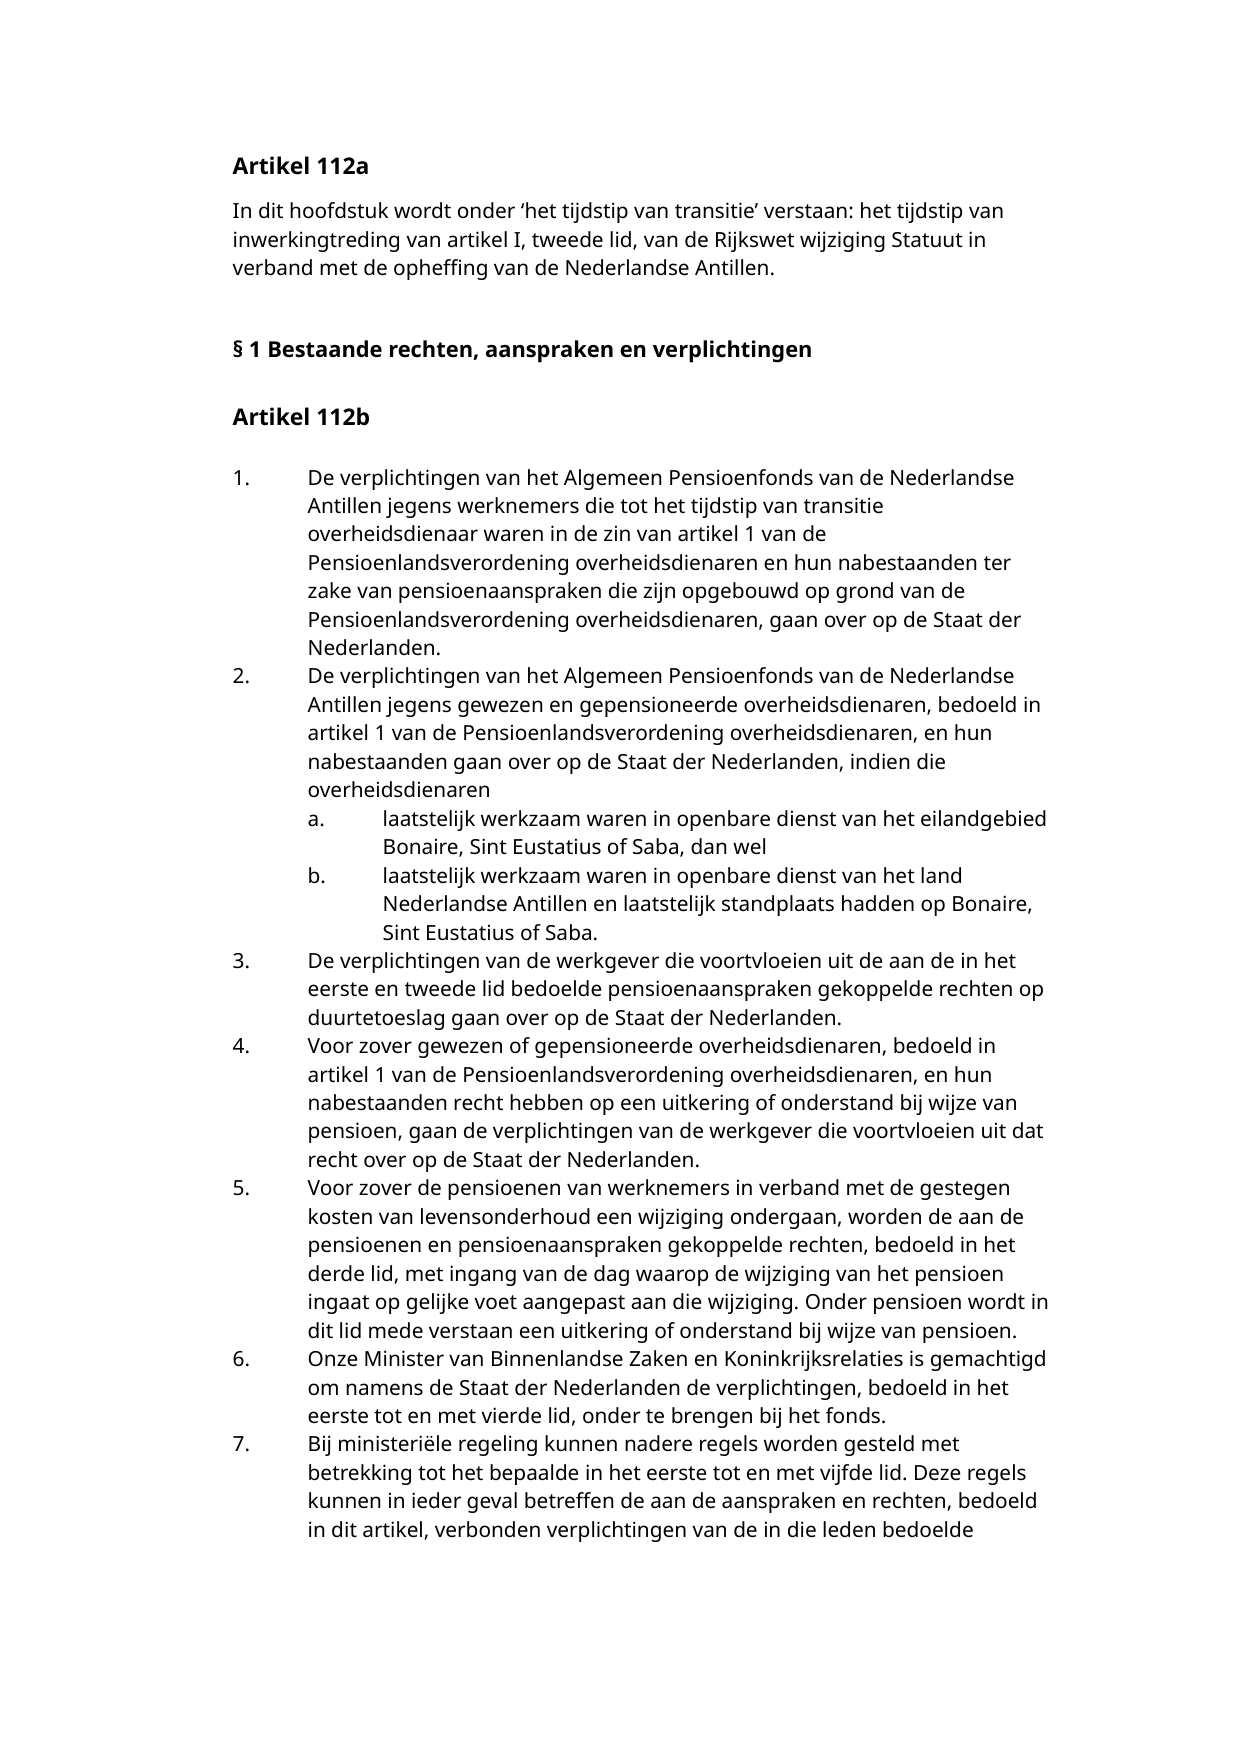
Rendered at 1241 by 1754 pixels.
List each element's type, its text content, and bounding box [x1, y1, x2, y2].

list De verplichtingen van de werkgever die voortvloeien uit de aan de in het eerste en tweede lid bedoelde pensioenaanspraken gekoppelde rechten op duurtetoeslag gaan over op de Staat der Nederlanden. [232, 946, 1053, 1031]
list laatstelijk werkzaam waren in openbare dienst van het land Nederlandse Antillen en laatstelijk standplaats hadden op Bonaire, Sint Eustatius of Saba. [307, 861, 1053, 946]
subtitle Artikel 112b [232, 401, 1053, 433]
subtitle § 1 Bestaande rechten, aanspraken en verplichtingen [232, 334, 1053, 364]
list De verplichtingen van het Algemeen Pensioenfonds van de Nederlandse Antillen jegens werknemers die tot het tijdstip van transitie overheidsdienaar waren in de zin van artikel 1 van de Pensioenlandsverordening overheidsdienaren en hun nabestaanden ter zake van pensioenaanspraken die zijn opgebouwd op grond van de Pensioenlandsverordening overheidsdienaren, gaan over op de Staat der Nederlanden. [232, 463, 1053, 662]
list Bij ministeriële regeling kunnen nadere regels worden gesteld met betrekking tot het bepaalde in het eerste tot en met vijfde lid. Deze regels kunnen in ieder geval betreffen de aan de aanspraken en rechten, bedoeld in dit artikel, verbonden verplichtingen van de in die leden bedoelde [232, 1429, 1053, 1543]
text In dit hoofdstuk wordt onder ‘het tijdstip van transitie’ verstaan: het tijdstip van inwerkingtreding van artikel I, tweede lid, van de Rijkswet wijziging Statuut in verband met de opheffing van de Nederlandse Antillen. [232, 196, 1053, 282]
list Voor zover gewezen of gepensioneerde overheidsdienaren, bedoeld in artikel 1 van de Pensioenlandsverordening overheidsdienaren, en hun nabestaanden recht hebben op een uitkering of onderstand bij wijze van pensioen, gaan de verplichtingen van de werkgever die voortvloeien uit dat recht over op de Staat der Nederlanden. [232, 1031, 1053, 1173]
list De verplichtingen van het Algemeen Pensioenfonds van de Nederlandse Antillen jegens gewezen en gepensioneerde overheidsdienaren, bedoeld in artikel 1 van de Pensioenlandsverordening overheidsdienaren, en hun nabestaanden gaan over op de Staat der Nederlanden, indien die overheidsdienaren [232, 662, 1053, 804]
subtitle Artikel 112a [232, 150, 1053, 181]
list Onze Minister van Binnenlandse Zaken en Koninkrijksrelaties is gemachtigd om namens de Staat der Nederlanden de verplichtingen, bedoeld in het eerste tot en met vierde lid, onder te brengen bij het fonds. [232, 1344, 1053, 1429]
list laatstelijk werkzaam waren in openbare dienst van het eilandgebied Bonaire, Sint Eustatius of Saba, dan wel [307, 804, 1053, 861]
list Voor zover de pensioenen van werknemers in verband met de gestegen kosten van levensonderhoud een wijziging ondergaan, worden de aan de pensioenen en pensioenaanspraken gekoppelde rechten, bedoeld in het derde lid, met ingang van de dag waarop de wijziging van het pensioen ingaat op gelijke voet aangepast aan die wijziging. Onder pensioen wordt in dit lid mede verstaan een uitkering of onderstand bij wijze van pensioen. [232, 1173, 1053, 1344]
